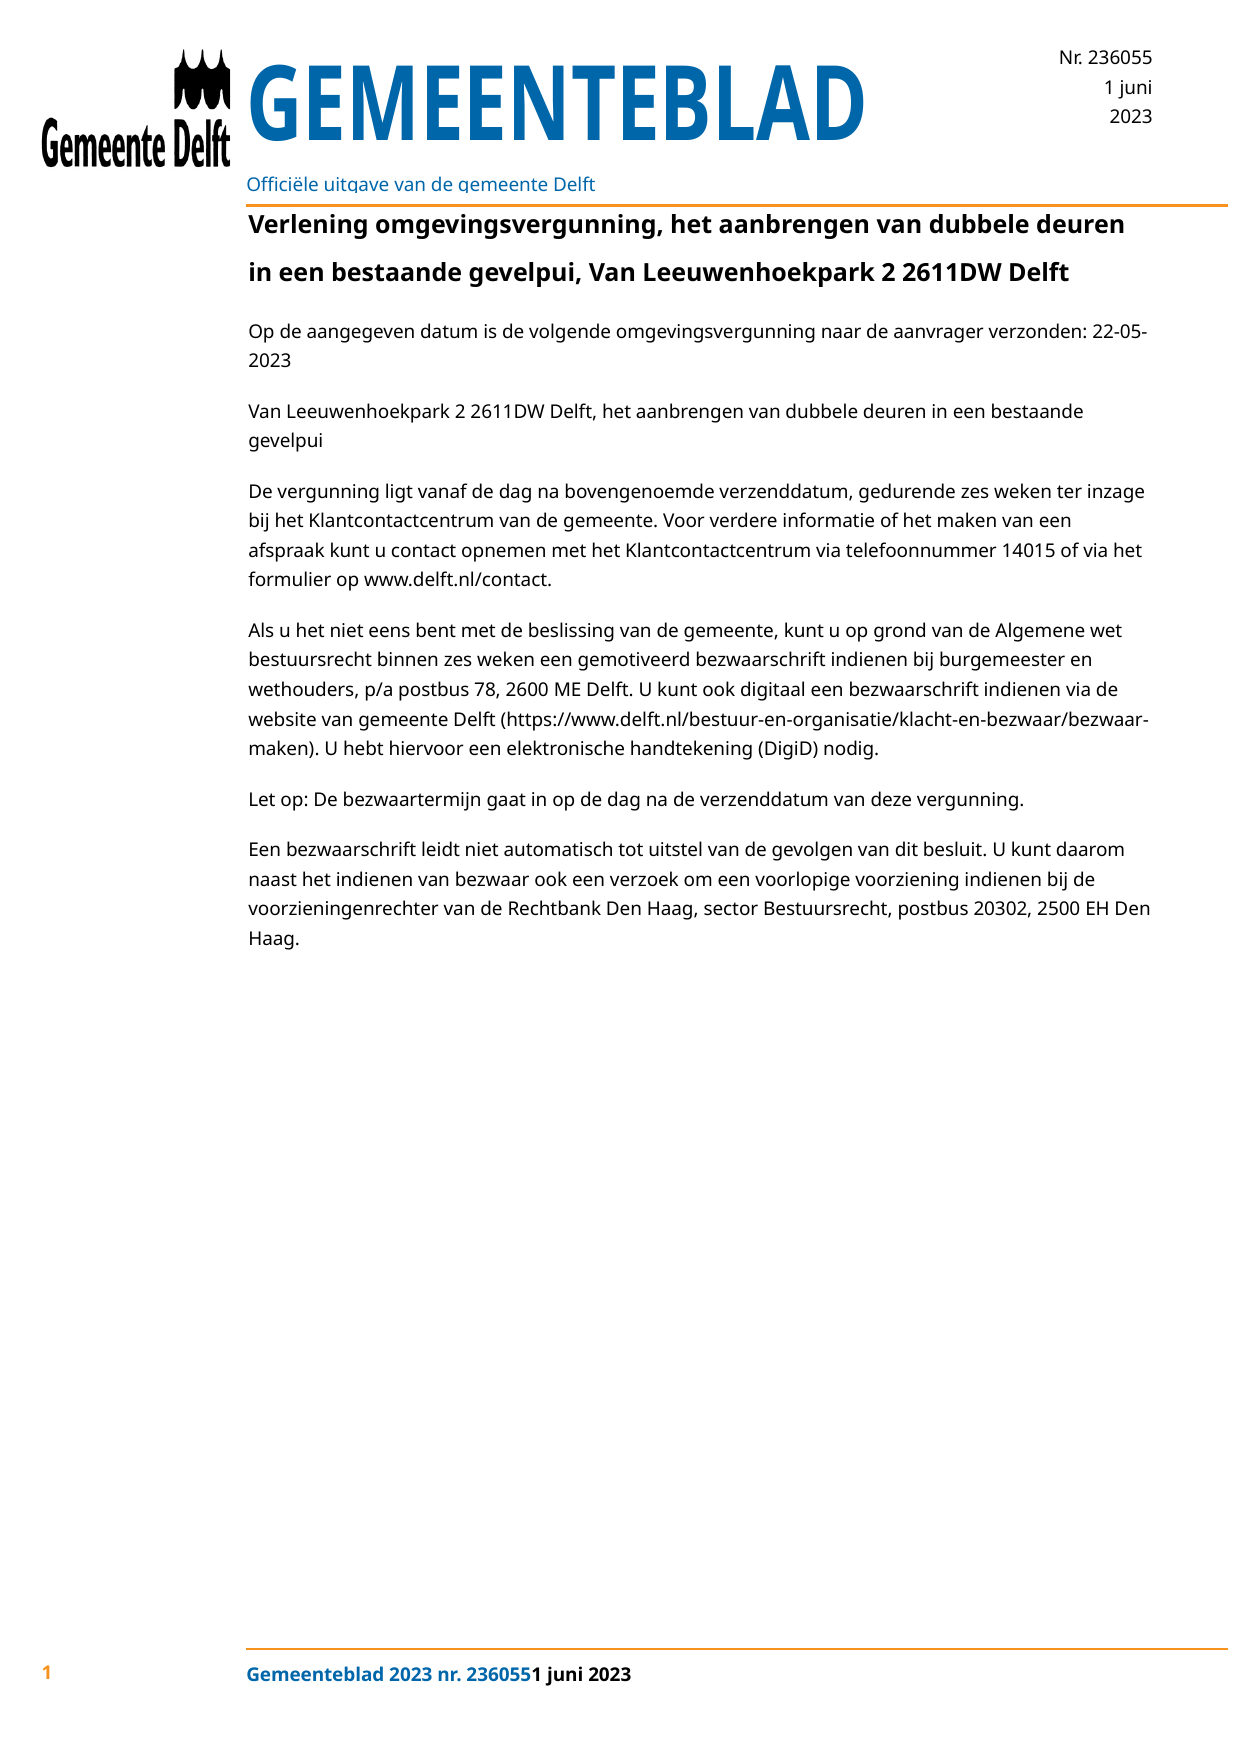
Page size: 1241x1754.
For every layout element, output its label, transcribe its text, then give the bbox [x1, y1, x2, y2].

text Als u het niet eens bent met de beslissing van de gemeente, kunt u op grond van de Algemene wet bestuursrecht binnen zes weken een gemotiveerd bezwaarschrift indienen bij burgemeester en wethouders, p/a postbus 78, 2600 ME Delft. U kunt ook digitaal een bezwaarschrift indienen via de website van gemeente Delft (https://www.delft.nl/bestuur-en-organisatie/klacht-en-bezwaar/bezwaar-maken). U hebt hiervoor een elektronische handtekening (DigiD) nodig. [248, 617, 1152, 761]
text Let op: De bezwaartermijn gaat in op de dag na de verzenddatum van deze vergunning. [248, 786, 1152, 812]
text Van Leeuwenhoekpark 2 2611DW Delft, het aanbrengen van dubbele deuren in een bestaande gevelpui [248, 398, 1152, 453]
picture [41, 47, 231, 172]
text Verlening omgevingsvergunning, het aanbrengen van dubbele deuren in een bestaande gevelpui, Van Leeuwenhoekpark 2 2611DW Delft [248, 207, 1152, 288]
text Op de aangegeven datum is de volgende omgevingsvergunning naar de aanvrager verzonden: 22-05-2023 [248, 318, 1152, 373]
text Een bezwaarschrift leidt niet automatisch tot uitstel van de gevolgen van dit besluit. U kunt daarom naast het indienen van bezwaar ook een verzoek om een voorlopige voorziening indienen bij de voorzieningenrechter van de Rechtbank Den Haag, sector Bestuursrecht, postbus 20302, 2500 EH Den Haag. [248, 836, 1152, 951]
text De vergunning ligt vanaf de dag na bovengenoemde verzenddatum, gedurende zes weken ter inzage bij het Klantcontactcentrum van de gemeente. Voor verdere informatie of het maken van een afspraak kunt u contact opnemen met het Klantcontactcentrum via telefoonnummer 14015 of via het formulier op www.delft.nl/contact. [248, 478, 1152, 592]
